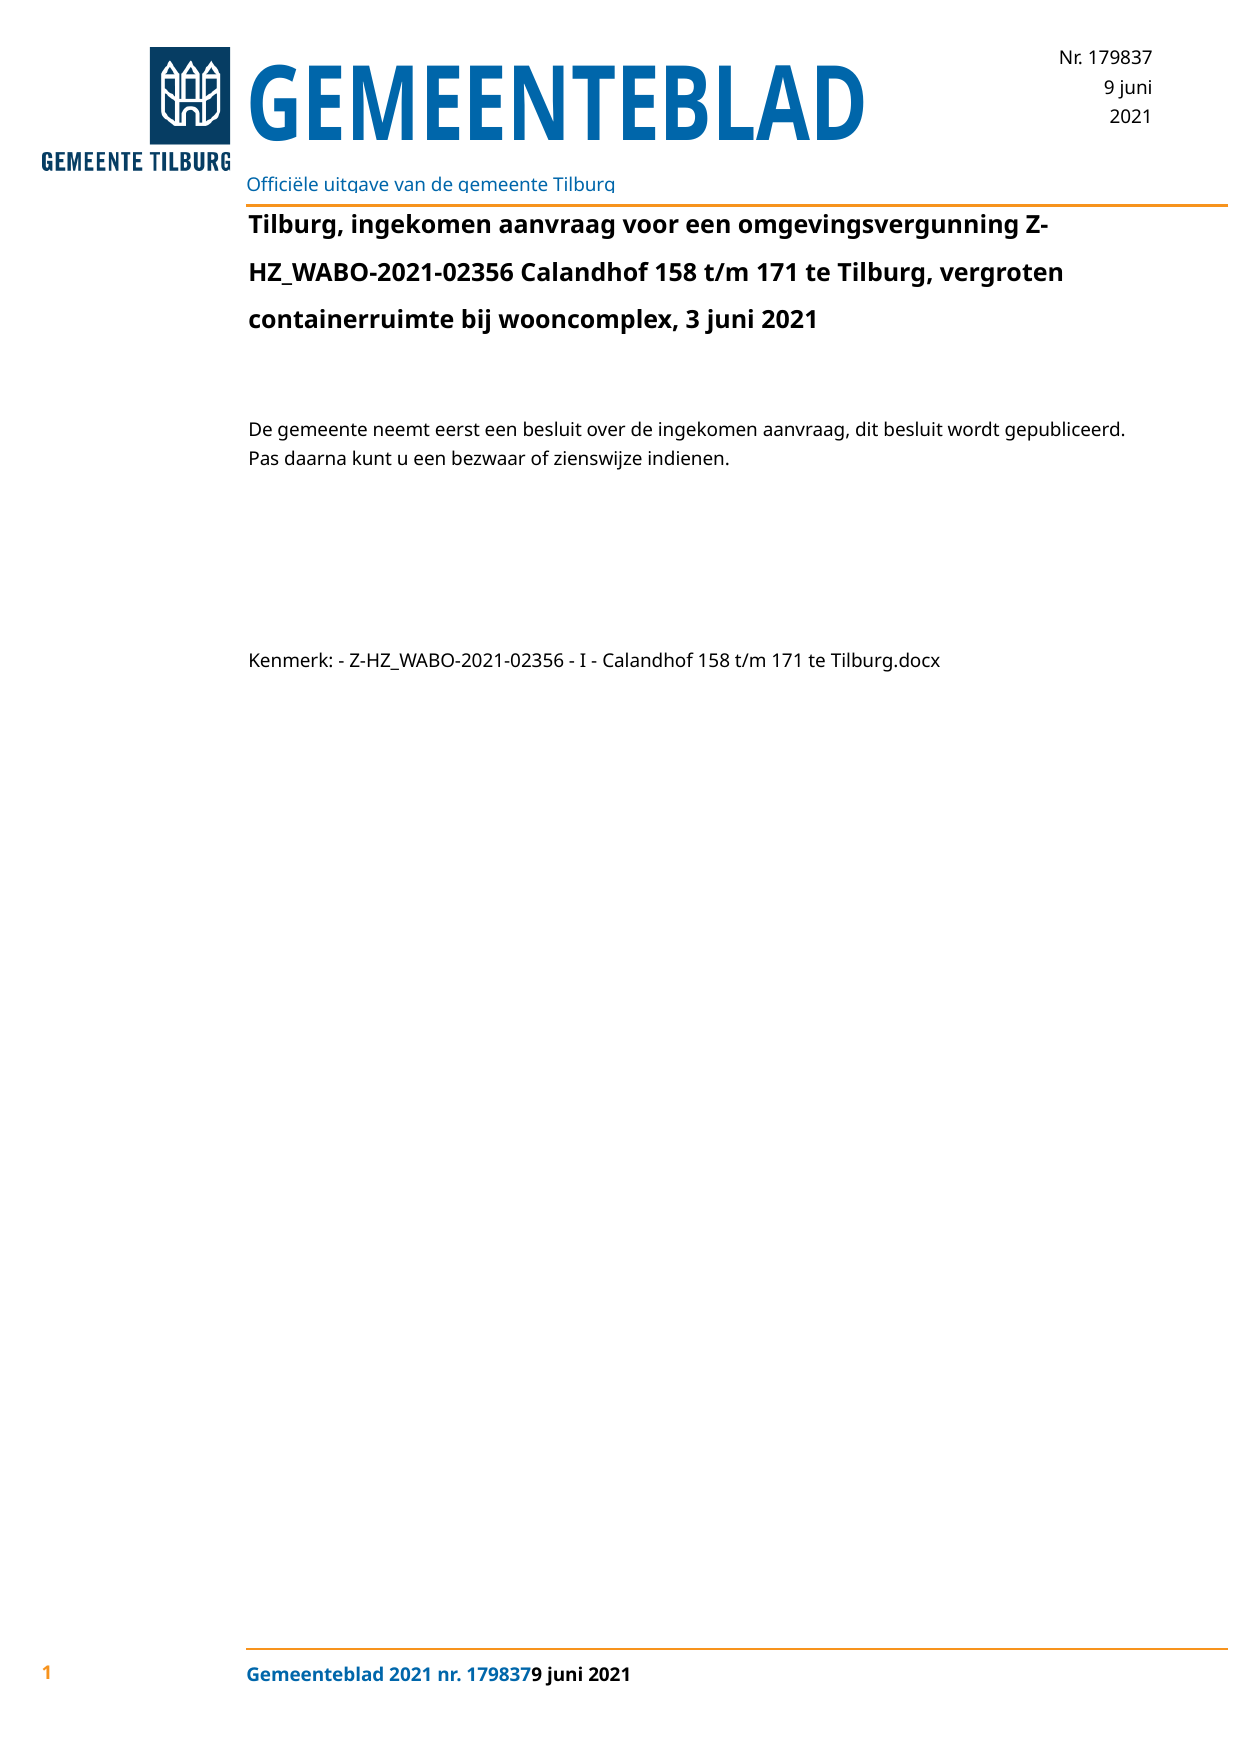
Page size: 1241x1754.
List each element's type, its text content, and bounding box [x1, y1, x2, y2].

text Tilburg, ingekomen aanvraag voor een omgevingsvergunning Z-HZ_WABO-2021-02356 Calandhof 158 t/m 171 te Tilburg, vergroten containerruimte bij wooncomplex, 3 juni 2021 [248, 207, 1152, 336]
picture [41, 47, 231, 172]
text Kenmerk: - Z-HZ_WABO-2021-02356 - I - Calandhof 158 t/m 171 te Tilburg.docx [248, 647, 1152, 673]
text De gemeente neemt eerst een besluit over de ingekomen aanvraag, dit besluit wordt gepubliceerd. Pas daarna kunt u een bezwaar of zienswijze indienen. [248, 416, 1152, 471]
